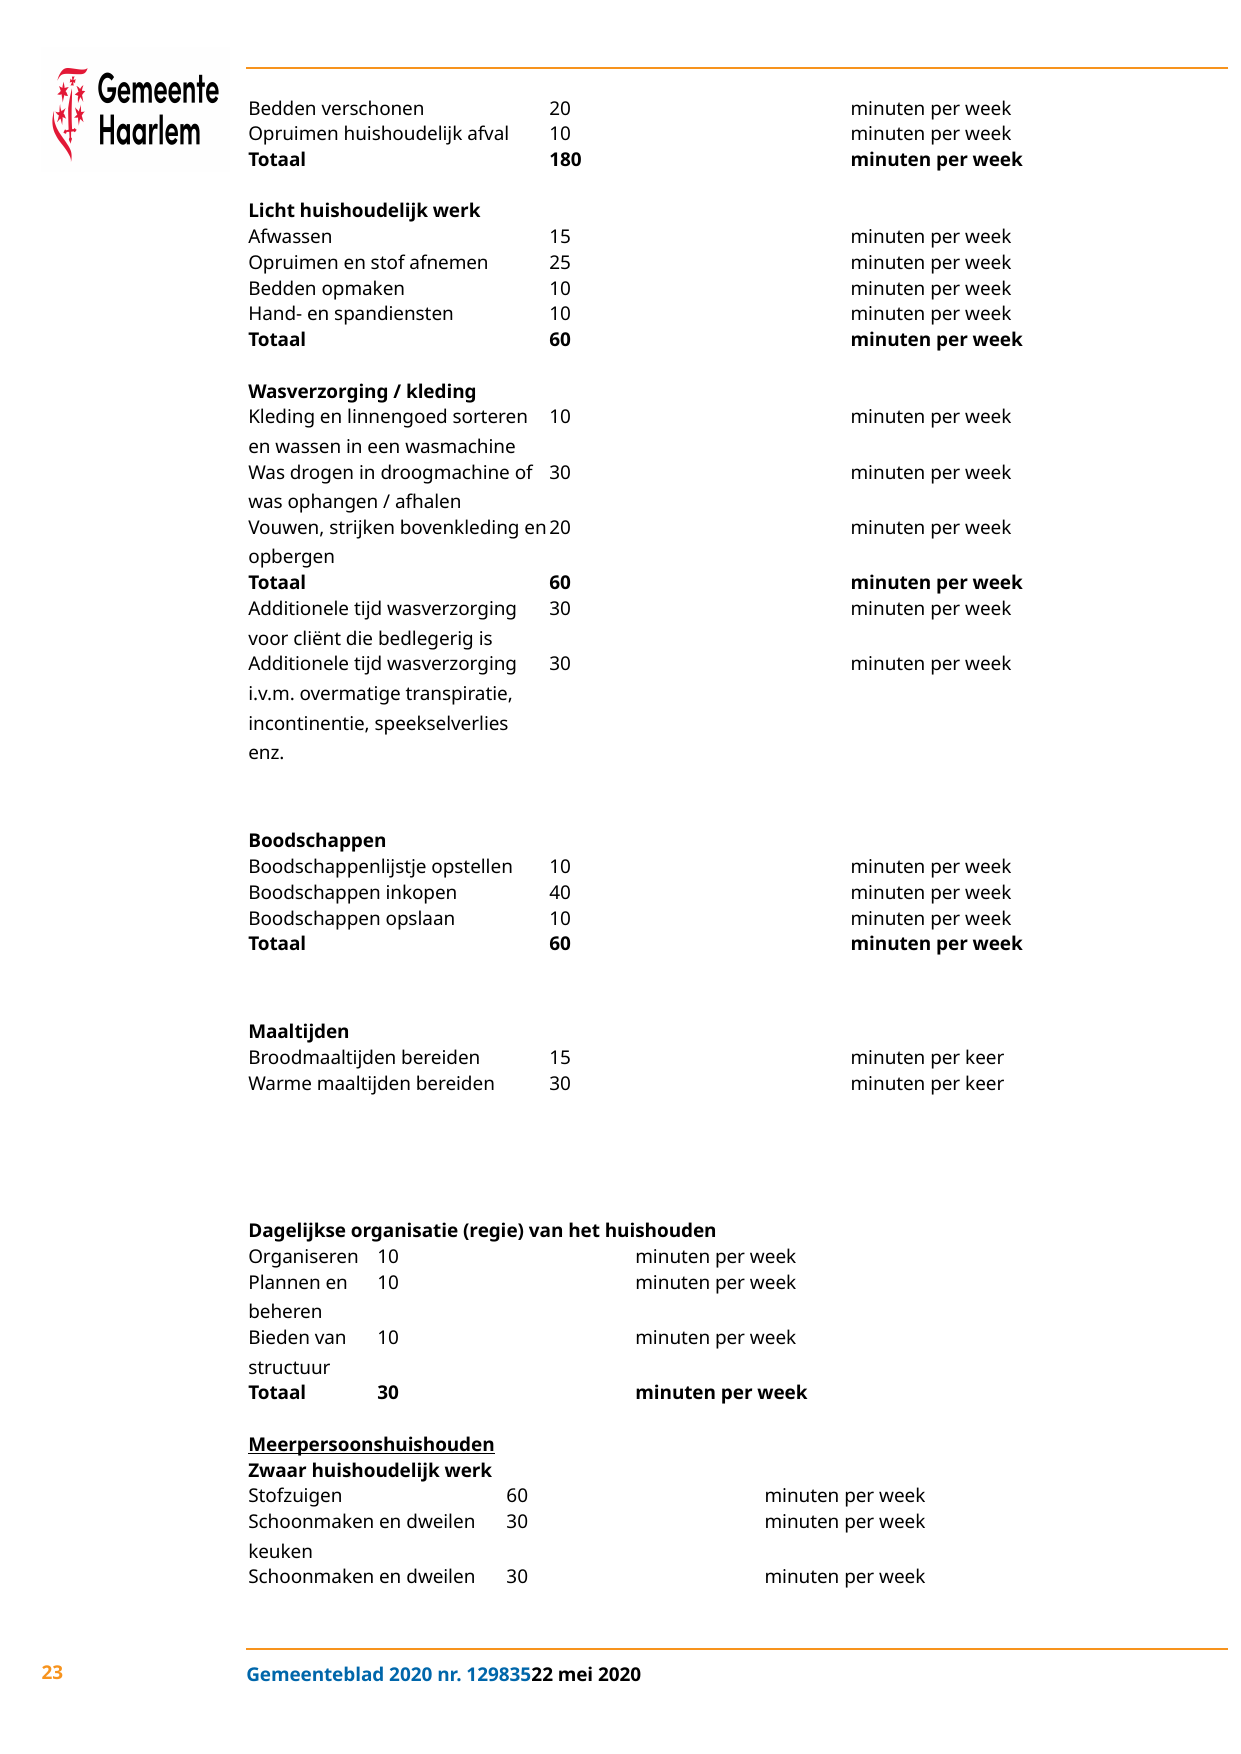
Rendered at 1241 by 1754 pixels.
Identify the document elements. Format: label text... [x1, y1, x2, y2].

table_cell Kleding en linnengoed sorteren en wassen in een wasmachine [248, 404, 549, 459]
table_cell 40 [549, 879, 850, 905]
table_cell [1023, 1483, 1152, 1508]
table_cell Afwassen [248, 224, 549, 249]
table_cell Opruimen en stof afnemen [248, 249, 549, 275]
table_cell [549, 352, 850, 378]
table_cell 20 [549, 95, 850, 121]
table_cell minuten per week [764, 1564, 1022, 1589]
table_cell 60 [549, 930, 850, 956]
table_cell minuten per keer [850, 1070, 1152, 1096]
table_cell [894, 1324, 1022, 1379]
table_cell 10 [549, 301, 850, 326]
table_cell Meerpersoonshuishouden [248, 1431, 506, 1457]
table_cell [549, 378, 850, 403]
table_cell minuten per week [635, 1243, 893, 1269]
table_cell [894, 1380, 1022, 1405]
table_header [1023, 1218, 1152, 1243]
table_cell [1023, 1269, 1152, 1324]
table_cell 180 [549, 146, 850, 172]
table_cell minuten per keer [850, 1044, 1152, 1070]
picture [41, 47, 231, 172]
table_cell Zwaar huishoudelijk werk [248, 1457, 506, 1482]
table_cell [850, 352, 1152, 378]
table_cell minuten per week [850, 326, 1152, 352]
table_cell minuten per week [850, 930, 1152, 956]
table_cell Licht huishoudelijk werk [248, 198, 549, 223]
table_cell Totaal [248, 930, 549, 956]
table_cell 30 [377, 1380, 635, 1405]
table_cell Boodschappenlijstje opstellen [248, 853, 549, 879]
table_cell 30 [549, 459, 850, 514]
table_header [850, 828, 1152, 853]
table_header [894, 1218, 1022, 1243]
table_cell minuten per week [635, 1380, 893, 1405]
table_header [549, 828, 850, 853]
table_header Boodschappen [248, 828, 549, 853]
table_cell [894, 1269, 1022, 1324]
table_cell Opruimen huishoudelijk afval [248, 121, 549, 146]
table_cell 60 [549, 326, 850, 352]
table_cell [850, 198, 1152, 223]
table_cell [549, 172, 850, 198]
table_cell [1023, 1380, 1152, 1405]
table_cell Bedden verschonen [248, 95, 549, 121]
table_cell [894, 1405, 1022, 1431]
table_cell Totaal [248, 1380, 377, 1405]
table_cell Stofzuigen [248, 1483, 506, 1508]
table_cell [549, 198, 850, 223]
table_cell [635, 1405, 893, 1431]
table_cell 30 [506, 1564, 764, 1589]
table_cell 10 [549, 121, 850, 146]
table_cell minuten per week [635, 1269, 893, 1324]
table_cell minuten per week [635, 1324, 893, 1379]
table_cell 15 [549, 1044, 850, 1070]
table_cell 20 [549, 514, 850, 569]
table_cell 25 [549, 249, 850, 275]
table_cell [1023, 1324, 1152, 1379]
table_cell [1023, 1457, 1152, 1482]
table_cell [1023, 1405, 1152, 1431]
table_header [850, 1019, 1152, 1044]
table_cell minuten per week [850, 95, 1152, 121]
table_cell Vouwen, strijken bovenkleding en opbergen [248, 514, 549, 569]
table_cell Bieden van structuur [248, 1324, 377, 1379]
table_cell minuten per week [850, 121, 1152, 146]
table_cell Wasverzorging / kleding [248, 378, 549, 403]
table_cell Hand- en spandiensten [248, 301, 549, 326]
table_cell [894, 1243, 1022, 1269]
table_cell [1023, 1508, 1152, 1563]
table_cell Boodschappen inkopen [248, 879, 549, 905]
table_header [549, 1019, 850, 1044]
table_header Maaltijden [248, 1019, 549, 1044]
table_cell Additionele tijd wasverzorging voor cliënt die bedlegerig is [248, 595, 549, 651]
table_cell 30 [549, 595, 850, 651]
table_cell minuten per week [850, 514, 1152, 569]
table_cell [1023, 1431, 1152, 1457]
table_cell 15 [549, 224, 850, 249]
table_cell Bedden opmaken [248, 275, 549, 301]
table_cell 60 [506, 1483, 764, 1508]
table_cell minuten per week [850, 879, 1152, 905]
table_cell minuten per week [850, 275, 1152, 301]
table_cell [1023, 1243, 1152, 1269]
table_cell 30 [549, 1070, 850, 1096]
table_cell minuten per week [850, 249, 1152, 275]
table_cell Schoonmaken en dweilen [248, 1564, 506, 1589]
table_cell 60 [549, 570, 850, 595]
table_cell minuten per week [850, 404, 1152, 459]
table_cell 10 [377, 1324, 635, 1379]
table_cell Plannen en beheren [248, 1269, 377, 1324]
table_cell minuten per week [764, 1483, 1022, 1508]
table_cell 10 [377, 1243, 635, 1269]
table_cell 30 [506, 1508, 764, 1563]
table_cell [248, 172, 549, 198]
table_cell [248, 1405, 377, 1431]
table_cell [764, 1457, 1022, 1482]
table_cell minuten per week [850, 224, 1152, 249]
table_header Dagelijkse organisatie (regie) van het huishouden [248, 1218, 893, 1243]
table_cell [1023, 1564, 1152, 1589]
table_cell Totaal [248, 326, 549, 352]
table_cell 30 [549, 651, 850, 765]
table_cell Boodschappen opslaan [248, 905, 549, 930]
table_cell minuten per week [850, 146, 1152, 172]
table_cell minuten per week [850, 595, 1152, 651]
table_cell minuten per week [850, 853, 1152, 879]
table_cell minuten per week [764, 1508, 1022, 1563]
table_cell 10 [549, 853, 850, 879]
table_cell 10 [377, 1269, 635, 1324]
table_cell Schoonmaken en dweilen keuken [248, 1508, 506, 1563]
table_cell minuten per week [850, 570, 1152, 595]
table_cell Broodmaaltijden bereiden [248, 1044, 549, 1070]
table_cell minuten per week [850, 905, 1152, 930]
table_cell [506, 1431, 764, 1457]
table_cell [764, 1431, 1022, 1457]
table_cell [850, 172, 1152, 198]
table_cell [506, 1457, 764, 1482]
table_cell Warme maaltijden bereiden [248, 1070, 549, 1096]
table_cell minuten per week [850, 301, 1152, 326]
table_cell minuten per week [850, 459, 1152, 514]
table_cell 10 [549, 404, 850, 459]
table_cell Additionele tijd wasverzorging i.v.m. overmatige transpiratie, incontinentie, speekselverlies enz. [248, 651, 549, 765]
table_cell Organiseren [248, 1243, 377, 1269]
table_cell [850, 378, 1152, 403]
table_cell Totaal [248, 570, 549, 595]
table_cell Was drogen in droogmachine of was ophangen / afhalen [248, 459, 549, 514]
table_cell [377, 1405, 635, 1431]
table_cell 10 [549, 275, 850, 301]
table_cell Totaal [248, 146, 549, 172]
table_cell minuten per week [850, 651, 1152, 765]
table_cell 10 [549, 905, 850, 930]
table_cell [248, 352, 549, 378]
